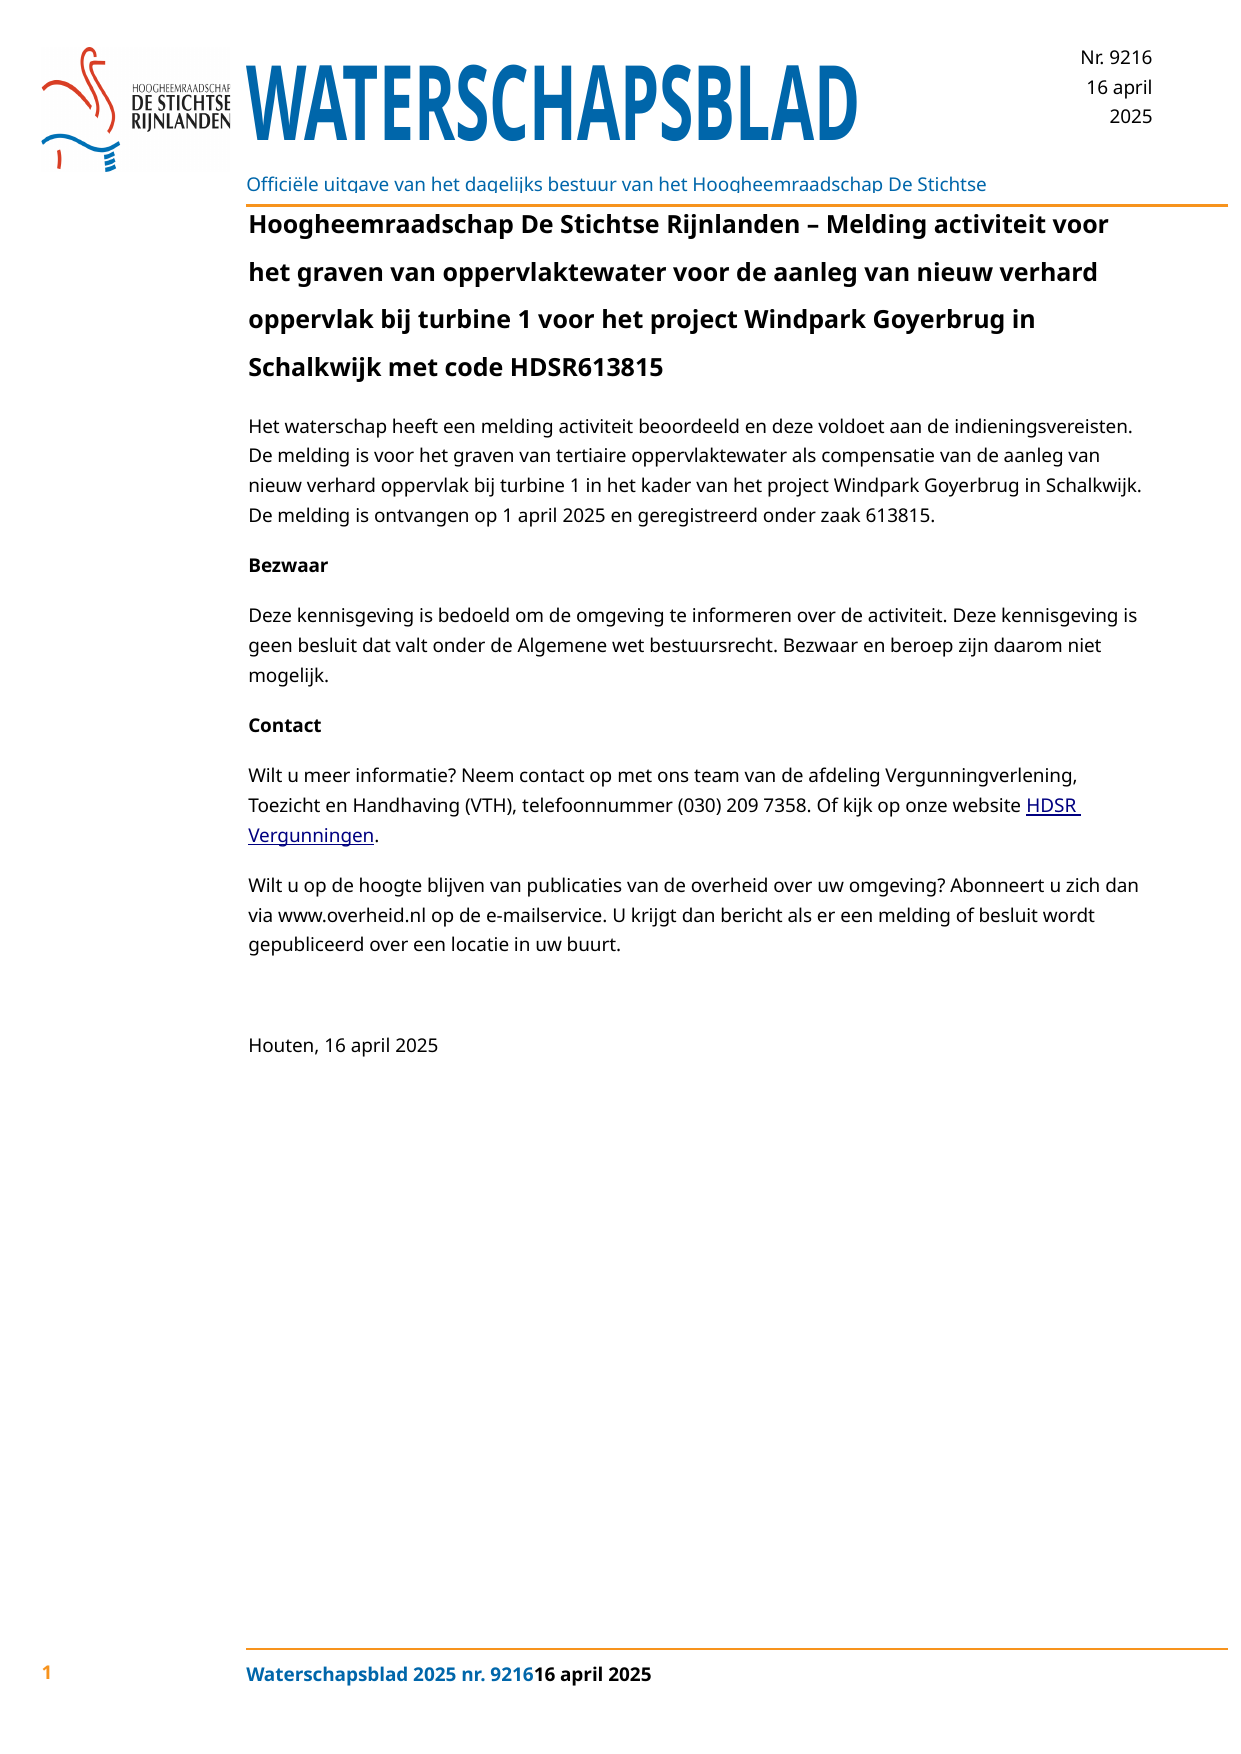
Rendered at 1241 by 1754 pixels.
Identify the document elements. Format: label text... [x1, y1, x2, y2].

text Wilt u op de hoogte blijven van publicaties van de overheid over uw omgeving? Abonneert u zich dan via www.overheid.nl op de e-mailservice. U krijgt dan bericht als er een melding of besluit wordt gepubliceerd over een locatie in uw buurt. [248, 872, 1152, 957]
text Deze kennisgeving is bedoeld om de omgeving te informeren over de activiteit. Deze kennisgeving is geen besluit dat valt onder de Algemene wet bestuursrecht. Bezwaar en beroep zijn daarom niet mogelijk. [248, 603, 1152, 688]
text Contact [248, 712, 1152, 738]
picture [41, 47, 231, 172]
text Wilt u meer informatie? Neem contact op met ons team van de afdeling Vergunningverlening, Toezicht en Handhaving (VTH), telefoonnummer (030) 209 7358. Of kijk op onze website HDSR Vergunningen. [248, 763, 1152, 848]
text Het waterschap heeft een melding activiteit beoordeeld en deze voldoet aan de indieningsvereisten. De melding is voor het graven van tertiaire oppervlaktewater als compensatie van de aanleg van nieuw verhard oppervlak bij turbine 1 in het kader van het project Windpark Goyerbrug in Schalkwijk. De melding is ontvangen op 1 april 2025 en geregistreerd onder zaak 613815. [248, 413, 1152, 528]
text Hoogheemraadschap De Stichtse Rijnlanden – Melding activiteit voor het graven van oppervlaktewater voor de aanleg van nieuw verhard oppervlak bij turbine 1 voor het project Windpark Goyerbrug in Schalkwijk met code HDSR613815 [248, 207, 1152, 384]
text Houten, 16 april 2025 [248, 1032, 1152, 1058]
text Bezwaar [248, 552, 1152, 578]
